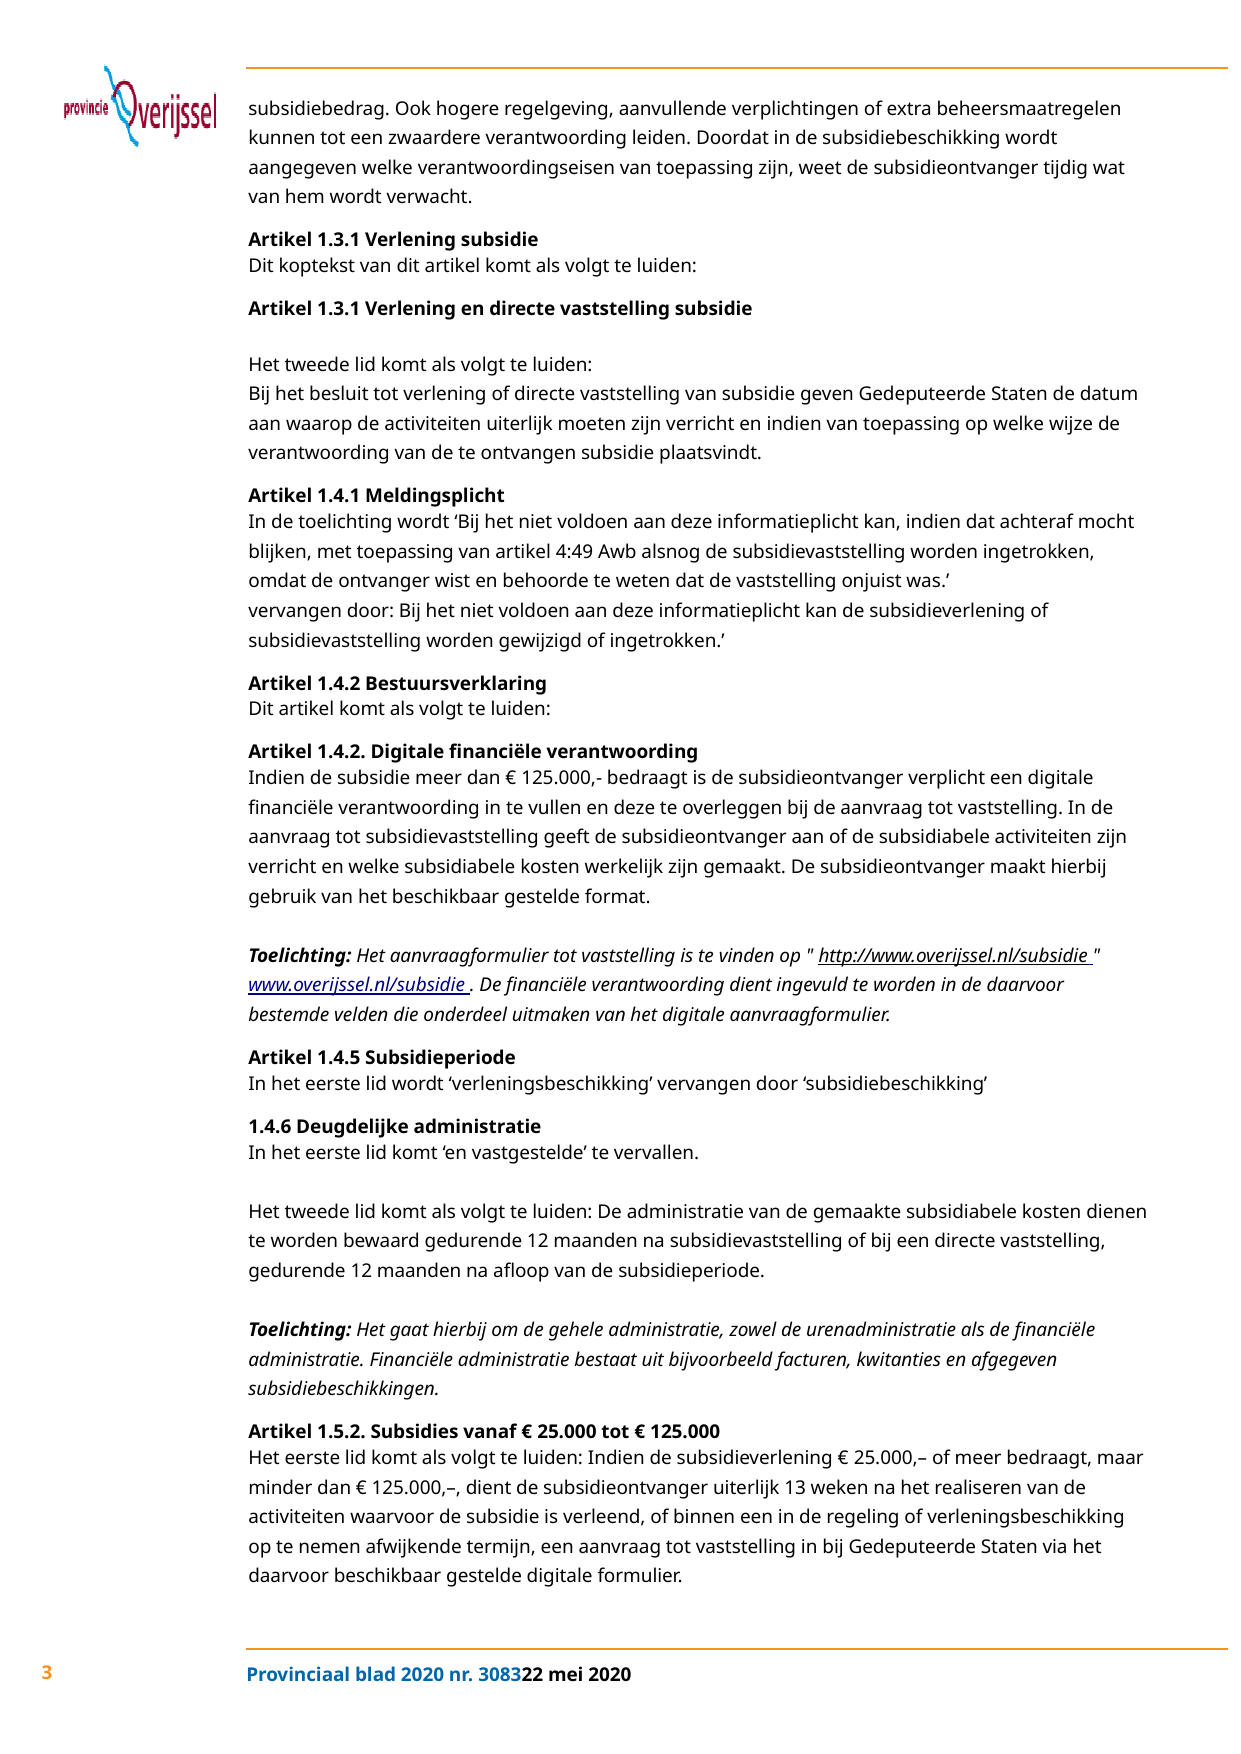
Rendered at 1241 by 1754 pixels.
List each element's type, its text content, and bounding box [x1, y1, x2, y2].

text Dit koptekst van dit artikel komt als volgt te luiden: [248, 252, 1152, 278]
text subsidiebedrag. Ook hogere regelgeving, aanvullende verplichtingen of extra beheersmaatregelen kunnen tot een zwaardere verantwoording leiden. Doordat in de subsidiebeschikking wordt aangegeven welke verantwoordingseisen van toepassing zijn, weet de subsidieontvanger tijdig wat van hem wordt verwacht. [248, 95, 1152, 209]
text Het tweede lid komt als volgt te luiden: [248, 351, 1152, 377]
text Artikel 1.3.1 Verlening en directe vaststelling subsidie [248, 296, 1152, 321]
text Dit artikel komt als volgt te luiden: [248, 696, 1152, 721]
text In de toelichting wordt ‘Bij het niet voldoen aan deze informatieplicht kan, indien dat achteraf mocht blijken, met toepassing van artikel 4:49 Awb alsnog de subsidievaststelling worden ingetrokken, omdat de ontvanger wist en behoorde te weten dat de vaststelling onjuist was.’ [248, 508, 1152, 593]
text Het eerste lid komt als volgt te luiden: Indien de subsidieverlening € 25.000,– of meer bedraagt, maar minder dan € 125.000,–, dient de subsidieontvanger uiterlijk 13 weken na het realiseren van de activiteiten waarvoor de subsidie is verleend, of binnen een in de regeling of verleningsbeschikking op te nemen afwijkende termijn, een aanvraag tot vaststelling in bij Gedeputeerde Staten via het daarvoor beschikbaar gestelde digitale formulier. [248, 1444, 1152, 1588]
text Artikel 1.4.5 Subsidieperiode [248, 1044, 1152, 1070]
text Indien de subsidie meer dan € 125.000,- bedraagt is de subsidieontvanger verplicht een digitale financiële verantwoording in te vullen en deze te overleggen bij de aanvraag tot vaststelling. In de aanvraag tot subsidievaststelling geeft de subsidieontvanger aan of de subsidiabele activiteiten zijn verricht en welke subsidiabele kosten werkelijk zijn gemaakt. De subsidieontvanger maakt hierbij gebruik van het beschikbaar gestelde format. [248, 764, 1152, 908]
text Artikel 1.4.2 Bestuursverklaring [248, 670, 1152, 696]
text Toelichting: Het gaat hierbij om de gehele administratie, zowel de urenadministratie als de financiële administratie. Financiële administratie bestaat uit bijvoorbeeld facturen, kwitanties en afgegeven subsidiebeschikkingen. [248, 1316, 1152, 1401]
text In het eerste lid komt ‘en vastgestelde’ te vervallen. [248, 1139, 1152, 1164]
text 1.4.6 Deugdelijke administratie [248, 1113, 1152, 1139]
text In het eerste lid wordt ‘verleningsbeschikking’ vervangen door ‘subsidiebeschikking’ [248, 1070, 1152, 1096]
text Artikel 1.5.2. Subsidies vanaf € 25.000 tot € 125.000 [248, 1419, 1152, 1444]
text Artikel 1.3.1 Verlening subsidie [248, 227, 1152, 252]
text Bij het besluit tot verlening of directe vaststelling van subsidie geven Gedeputeerde Staten de datum aan waarop de activiteiten uiterlijk moeten zijn verricht en indien van toepassing op welke wijze de verantwoording van de te ontvangen subsidie plaatsvindt. [248, 380, 1152, 465]
picture [41, 47, 231, 172]
text vervangen door: Bij het niet voldoen aan deze informatieplicht kan de subsidieverlening of subsidievaststelling worden gewijzigd of ingetrokken.’ [248, 597, 1152, 652]
text Toelichting: Het aanvraagformulier tot vaststelling is te vinden op " http://www.overijssel.nl/subsidie " www.overijssel.nl/subsidie . De financiële verantwoording dient ingevuld te worden in de daarvoor bestemde velden die onderdeel uitmaken van het digitale aanvraagformulier. [248, 942, 1152, 1027]
text Het tweede lid komt als volgt te luiden: De administratie van de gemaakte subsidiabele kosten dienen te worden bewaard gedurende 12 maanden na subsidievaststelling of bij een directe vaststelling, gedurende 12 maanden na afloop van de subsidieperiode. [248, 1198, 1152, 1283]
text Artikel 1.4.1 Meldingsplicht [248, 483, 1152, 508]
text Artikel 1.4.2. Digitale financiële verantwoording [248, 739, 1152, 764]
